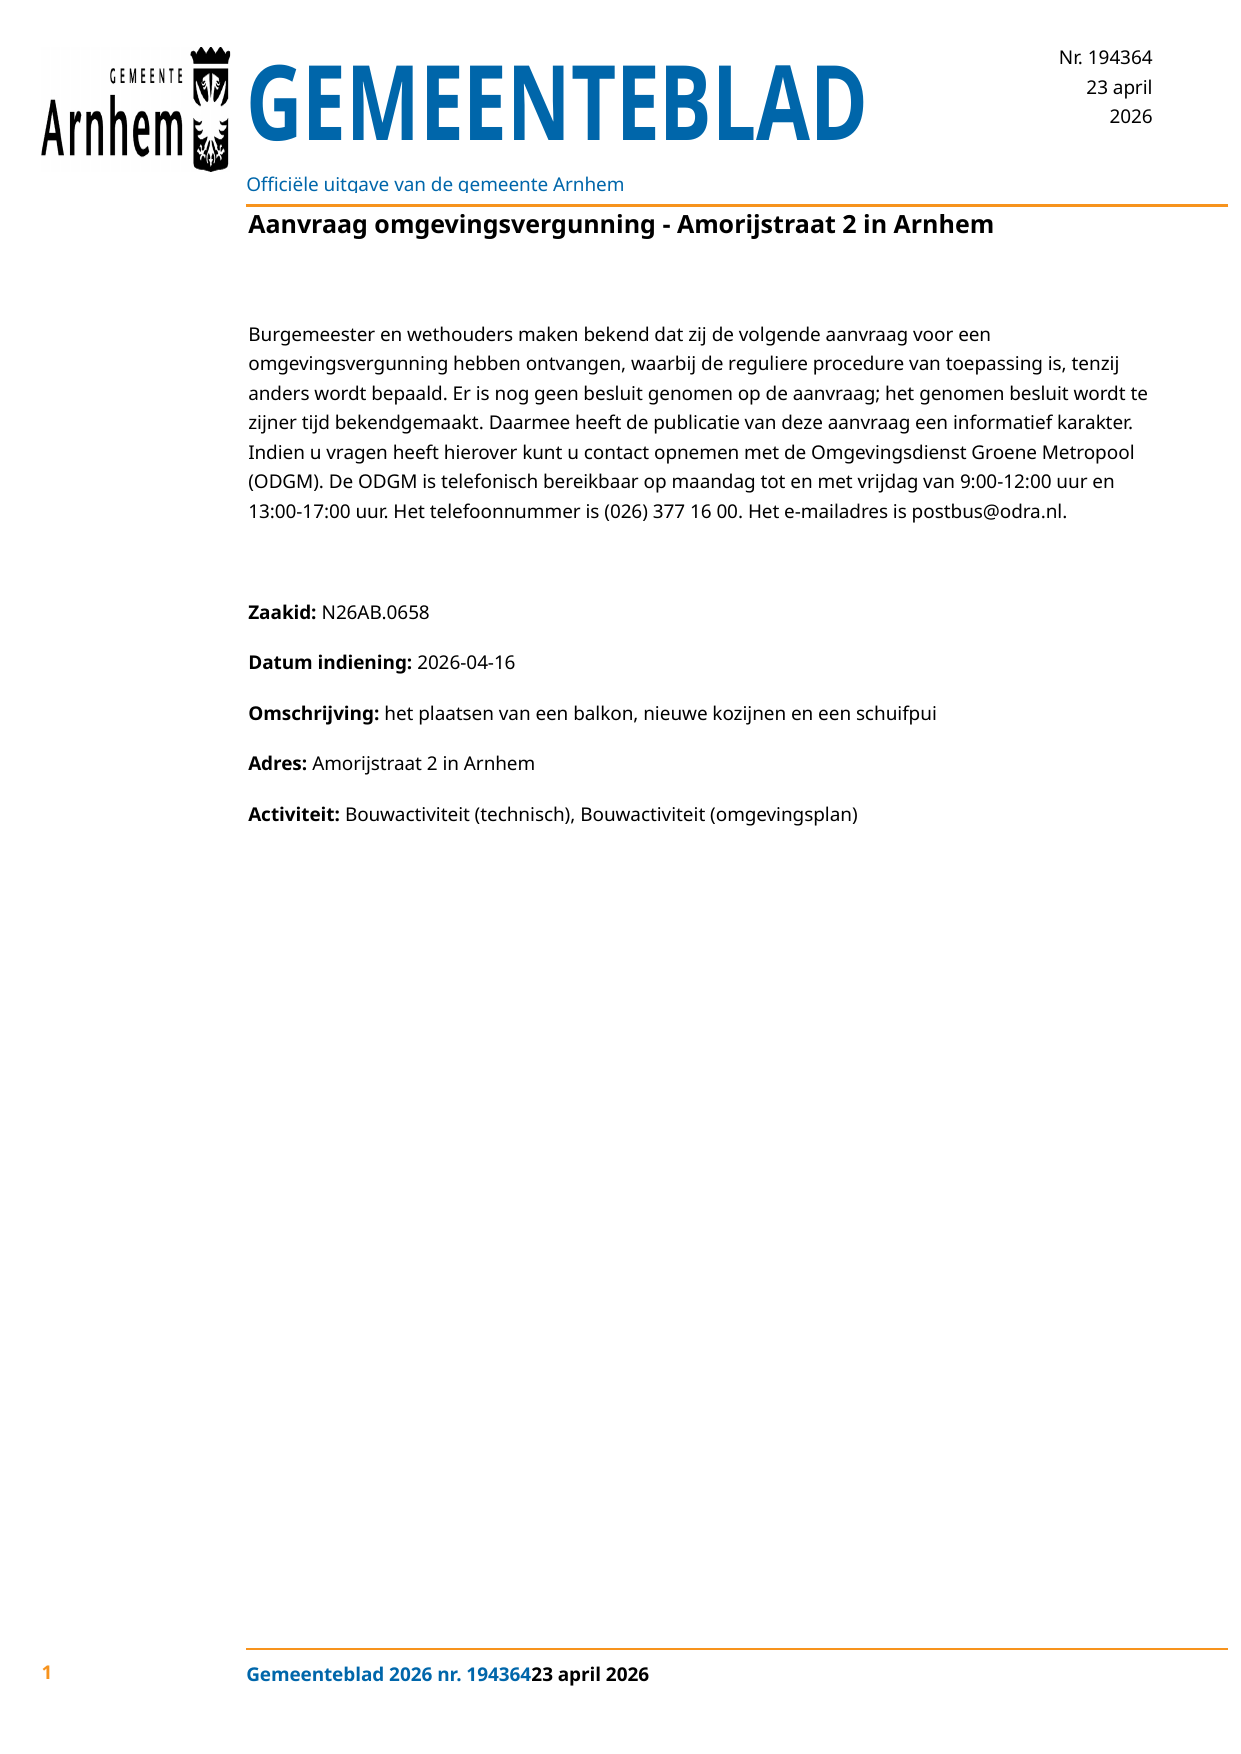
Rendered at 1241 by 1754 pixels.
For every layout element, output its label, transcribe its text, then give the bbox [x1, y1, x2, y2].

text Datum indiening: 2026-04-16 [248, 649, 1152, 675]
text Zaakid: N26AB.0658 [248, 599, 1152, 625]
text Burgemeester en wethouders maken bekend dat zij de volgende aanvraag voor een omgevingsvergunning hebben ontvangen, waarbij de reguliere procedure van toepassing is, tenzij anders wordt bepaald. Er is nog geen besluit genomen op de aanvraag; het genomen besluit wordt te zijner tijd bekendgemaakt. Daarmee heeft de publicatie van deze aanvraag een informatief karakter. Indien u vragen heeft hierover kunt u contact opnemen met de Omgevingsdienst Groene Metropool (ODGM). De ODGM is telefonisch bereikbaar op maandag tot en met vrijdag van 9:00-12:00 uur en 13:00-17:00 uur. Het telefoonnummer is (026) 377 16 00. Het e-mailadres is postbus@odra.nl. [248, 321, 1152, 524]
text Activiteit: Bouwactiviteit (technisch), Bouwactiviteit (omgevingsplan) [248, 801, 1152, 826]
text Omschrijving: het plaatsen van een balkon, nieuwe kozijnen en een schuifpui [248, 700, 1152, 726]
picture [41, 47, 231, 172]
text Adres: Amorijstraat 2 in Arnhem [248, 750, 1152, 776]
text Aanvraag omgevingsvergunning - Amorijstraat 2 in Arnhem [248, 207, 1152, 241]
